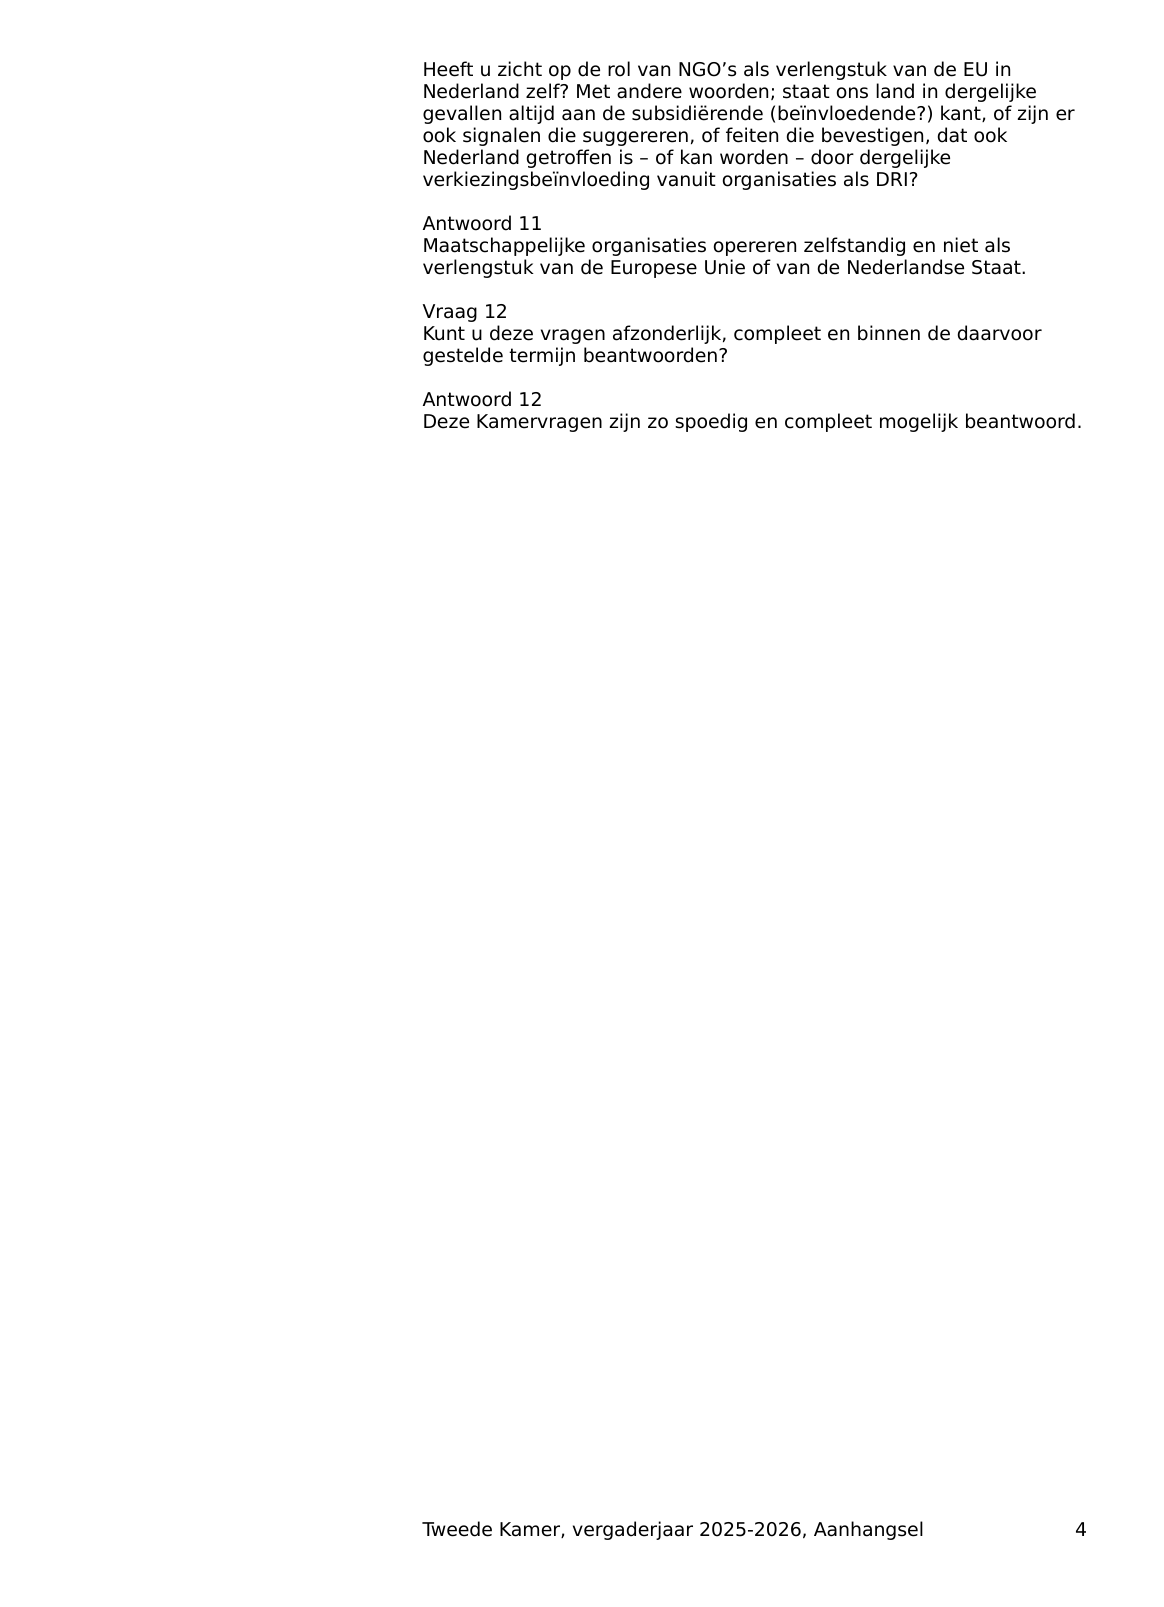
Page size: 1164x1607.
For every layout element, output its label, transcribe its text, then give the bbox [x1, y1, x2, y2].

text Kunt u deze vragen afzonderlijk, compleet en binnen de daarvoor gestelde termijn beantwoorden? [422, 323, 1087, 367]
text Antwoord 11 [422, 213, 1087, 235]
text Antwoord 12 [422, 389, 1087, 411]
text Heeft u zicht op de rol van NGO’s als verlengstuk van de EU in Nederland zelf? Met andere woorden; staat ons land in dergelijke gevallen altijd aan de subsidiërende (beïnvloedende?) kant, of zijn er ook signalen die suggereren, of feiten die bevestigen, dat ook Nederland getroffen is – of kan worden – door dergelijke verkiezingsbeïnvloeding vanuit organisaties als DRI? [422, 59, 1087, 191]
text Vraag 12 [422, 301, 1087, 323]
text Deze Kamervragen zijn zo spoedig en compleet mogelijk beantwoord. [422, 411, 1087, 433]
text Maatschappelijke organisaties opereren zelfstandig en niet als verlengstuk van de Europese Unie of van de Nederlandse Staat. [422, 235, 1087, 279]
